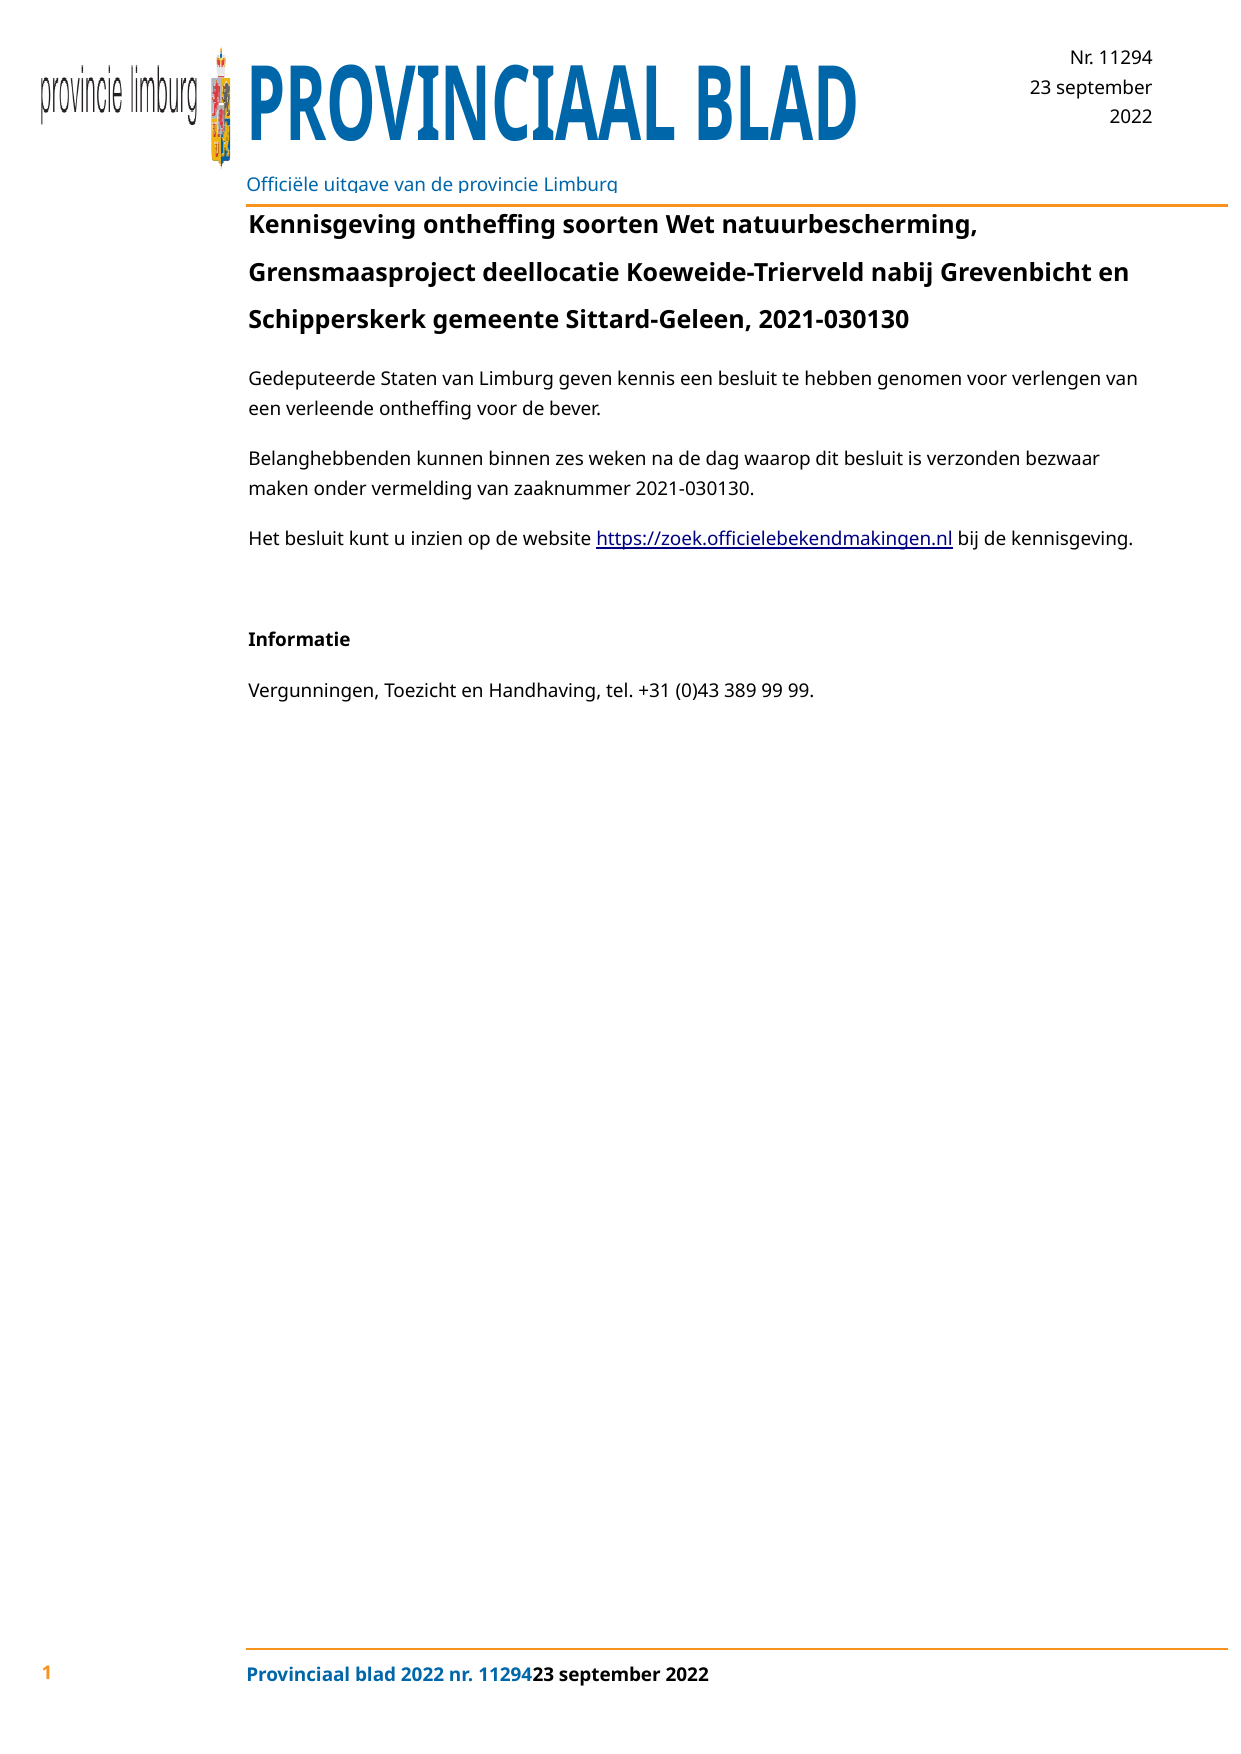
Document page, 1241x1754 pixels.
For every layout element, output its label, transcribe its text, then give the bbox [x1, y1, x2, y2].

text Informatie [248, 626, 1152, 652]
text Belanghebbenden kunnen binnen zes weken na de dag waarop dit besluit is verzonden bezwaar maken onder vermelding van zaaknummer 2021-030130. [248, 446, 1152, 501]
text Vergunningen, Toezicht en Handhaving, tel. +31 (0)43 389 99 99. [248, 677, 1152, 702]
text Het besluit kunt u inzien op de website https://zoek.officielebekendmakingen.nl bij de kennisgeving. [248, 526, 1152, 551]
text Gedeputeerde Staten van Limburg geven kennis een besluit te hebben genomen voor verlengen van een verleende ontheffing voor de bever. [248, 366, 1152, 421]
text Kennisgeving ontheffing soorten Wet natuurbescherming, Grensmaasproject deellocatie Koeweide-Trierveld nabij Grevenbicht en Schipperskerk gemeente Sittard-Geleen, 2021-030130 [248, 207, 1152, 336]
picture [41, 47, 231, 172]
